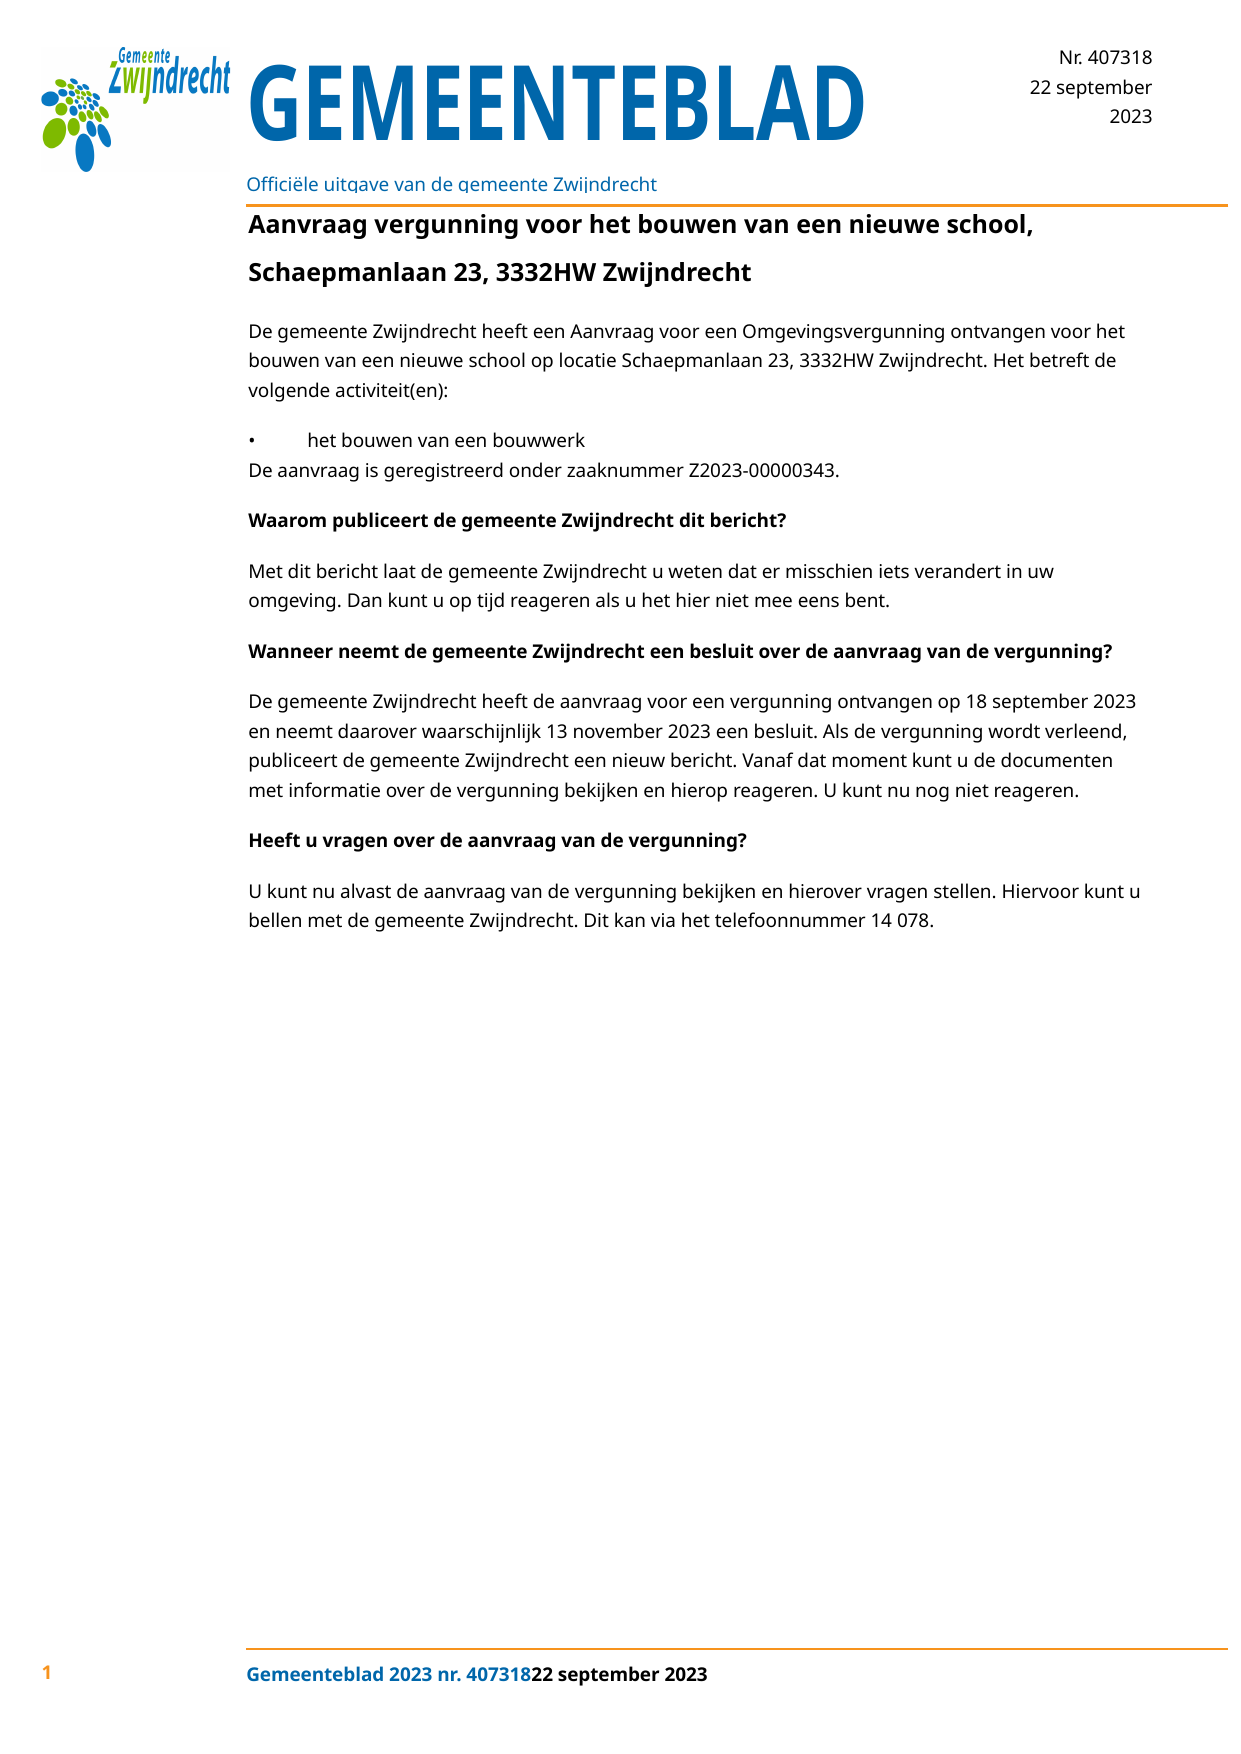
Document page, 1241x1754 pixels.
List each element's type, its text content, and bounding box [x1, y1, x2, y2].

text Aanvraag vergunning voor het bouwen van een nieuwe school, Schaepmanlaan 23, 3332HW Zwijndrecht [248, 207, 1152, 288]
text De gemeente Zwijndrecht heeft de aanvraag voor een vergunning ontvangen op 18 september 2023 en neemt daarover waarschijnlijk 13 november 2023 een besluit. Als de vergunning wordt verleend, publiceert de gemeente Zwijndrecht een nieuw bericht. Vanaf dat moment kunt u de documenten met informatie over de vergunning bekijken en hierop reageren. U kunt nu nog niet reageren. [248, 688, 1152, 803]
picture [41, 47, 231, 172]
text Heeft u vragen over de aanvraag van de vergunning? [248, 827, 1152, 853]
text De gemeente Zwijndrecht heeft een Aanvraag voor een Omgevingsvergunning ontvangen voor het bouwen van een nieuwe school op locatie Schaepmanlaan 23, 3332HW Zwijndrecht. Het betreft de volgende activiteit(en): [248, 318, 1152, 403]
text Wanneer neemt de gemeente Zwijndrecht een besluit over de aanvraag van de vergunning? [248, 638, 1152, 664]
list het bouwen van een bouwwerk [248, 427, 1152, 453]
text Waarom publiceert de gemeente Zwijndrecht dit bericht? [248, 507, 1152, 533]
text De aanvraag is geregistreerd onder zaaknummer Z2023-00000343. [248, 457, 1152, 483]
text U kunt nu alvast de aanvraag van de vergunning bekijken en hierover vragen stellen. Hiervoor kunt u bellen met de gemeente Zwijndrecht. Dit kan via het telefoonnummer 14 078. [248, 878, 1152, 933]
text Met dit bericht laat de gemeente Zwijndrecht u weten dat er misschien iets verandert in uw omgeving. Dan kunt u op tijd reageren als u het hier niet mee eens bent. [248, 558, 1152, 613]
